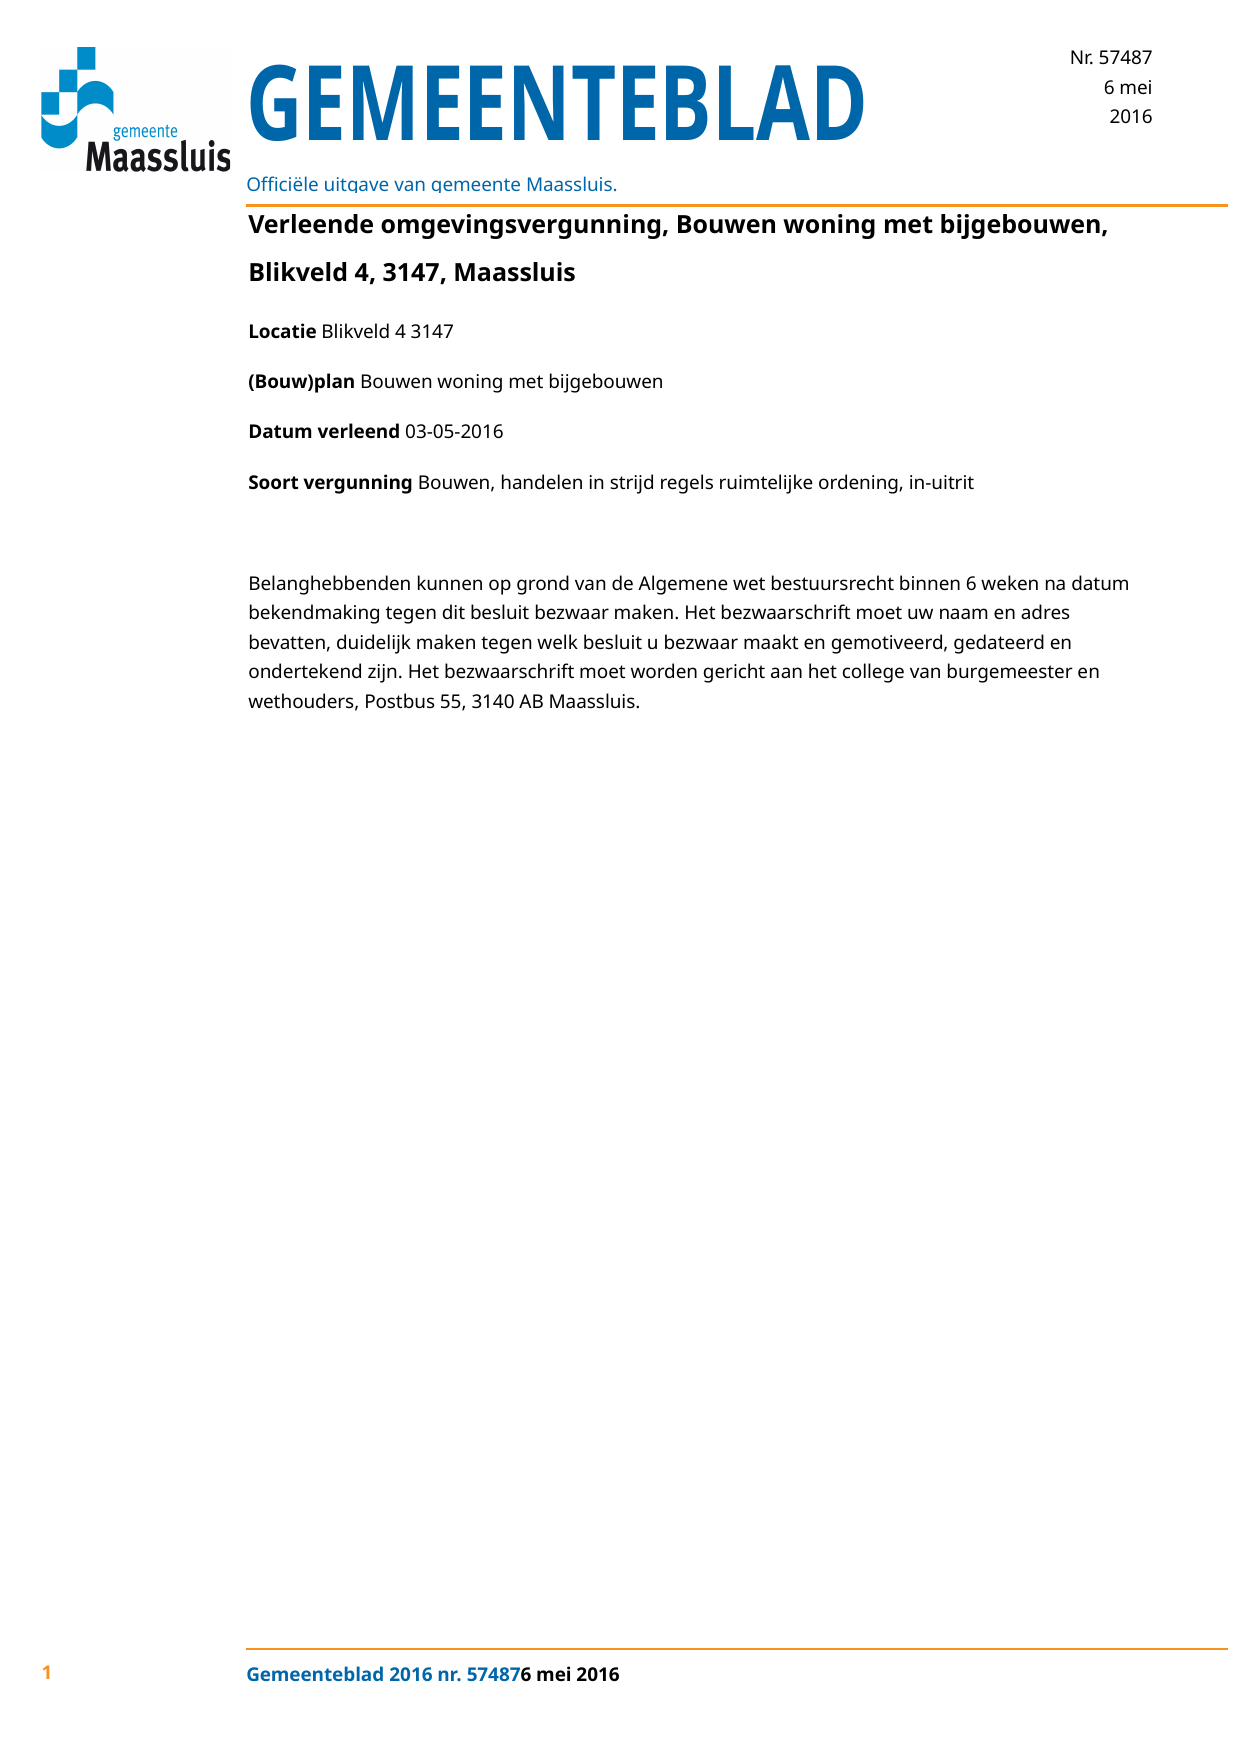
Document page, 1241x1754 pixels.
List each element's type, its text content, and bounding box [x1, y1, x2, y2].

text (Bouw)plan Bouwen woning met bijgebouwen [248, 368, 1152, 394]
text Locatie Blikveld 4 3147 [248, 318, 1152, 344]
text Datum verleend 03-05-2016 [248, 419, 1152, 444]
text Verleende omgevingsvergunning, Bouwen woning met bijgebouwen, Blikveld 4, 3147, Maassluis [248, 207, 1152, 288]
picture [41, 47, 77, 92]
text Belanghebbenden kunnen op grond van de Algemene wet bestuursrecht binnen 6 weken na datum bekendmaking tegen dit besluit bezwaar maken. Het bezwaarschrift moet uw naam en adres bevatten, duidelijk maken tegen welk besluit u bezwaar maakt en gemotiveerd, gedateerd en ondertekend zijn. Het bezwaarschrift moet worden gericht aan het college van burgemeester en wethouders, Postbus 55, 3140 AB Maassluis. [248, 570, 1152, 714]
picture [41, 47, 231, 172]
text Soort vergunning Bouwen, handelen in strijd regels ruimtelijke ordening, in-uitrit [248, 469, 1152, 495]
